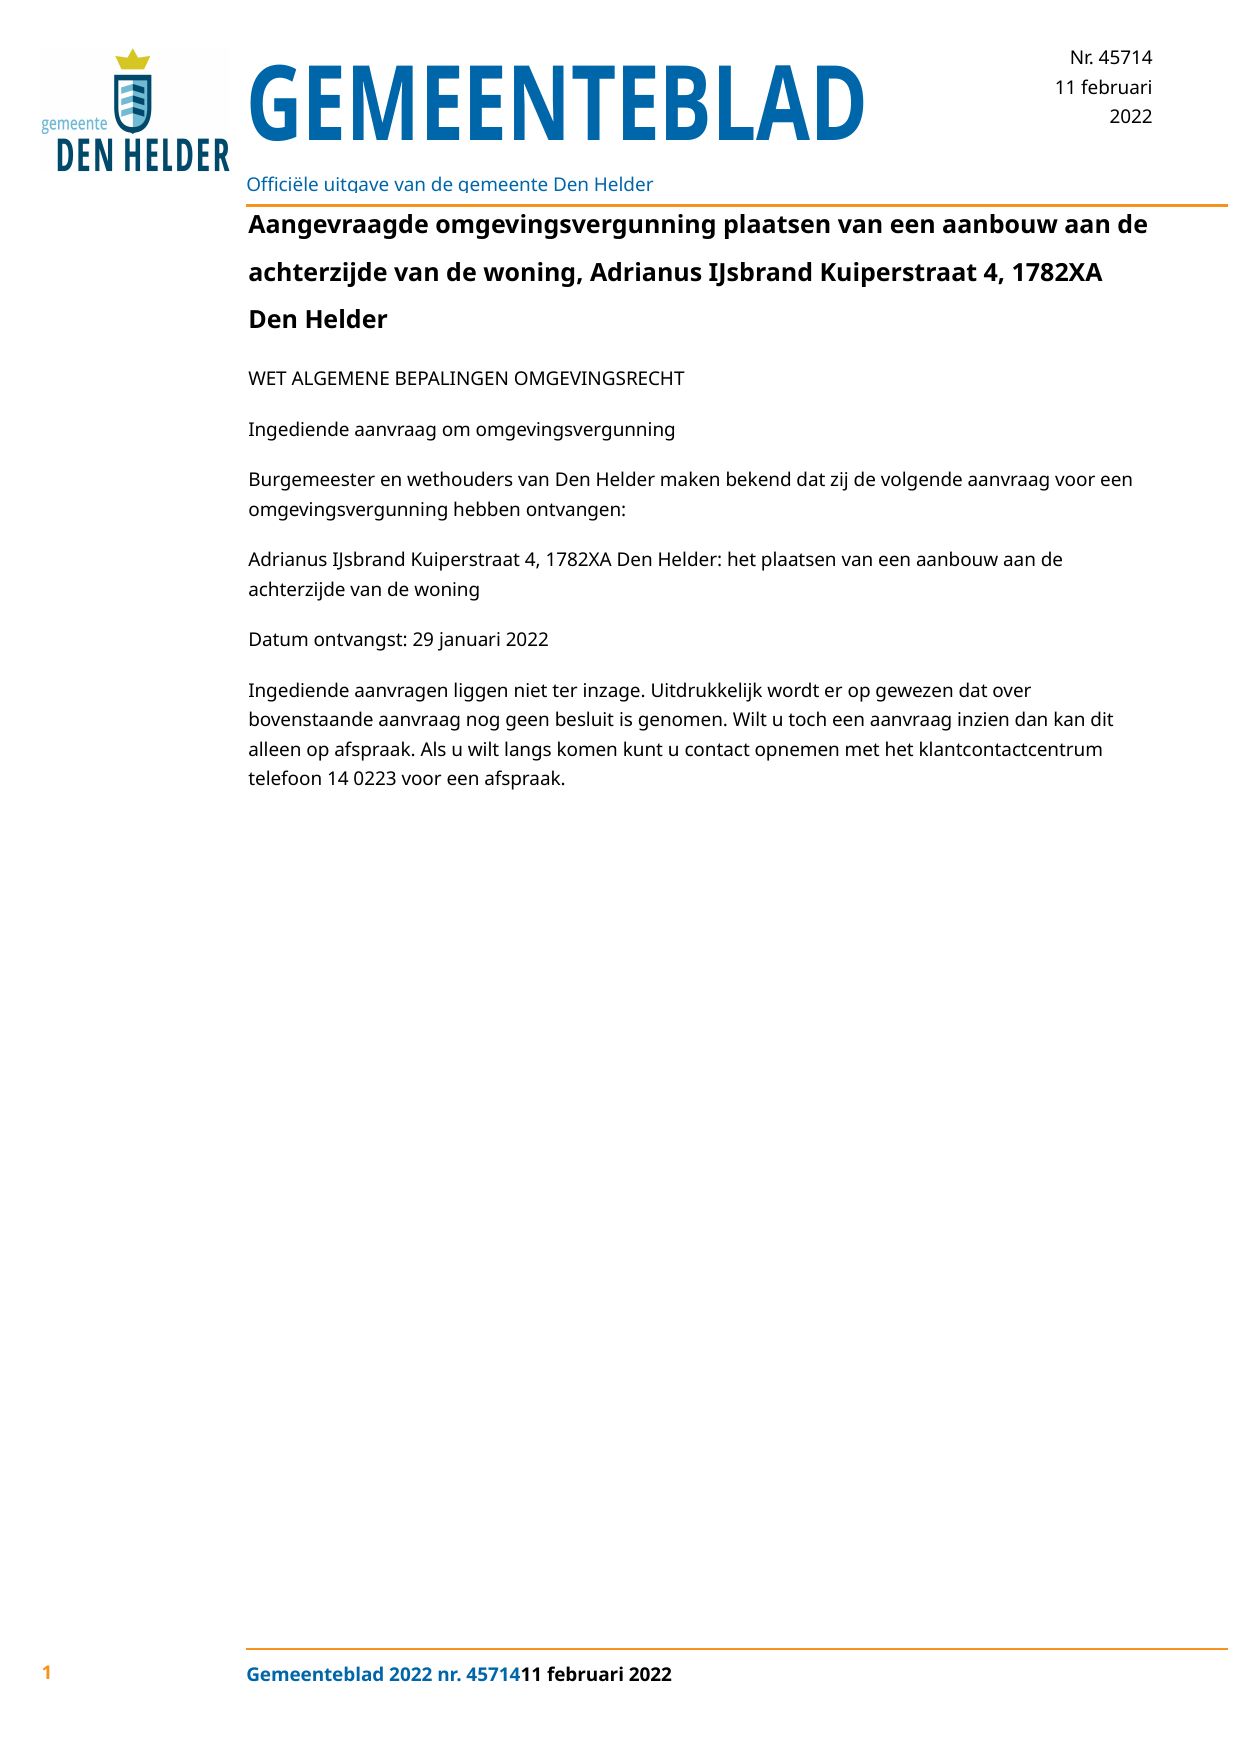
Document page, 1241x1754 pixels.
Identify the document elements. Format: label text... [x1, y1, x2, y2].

text Adrianus IJsbrand Kuiperstraat 4, 1782XA Den Helder: het plaatsen van een aanbouw aan de achterzijde van de woning [248, 546, 1152, 602]
picture [220, 160, 224, 172]
picture [100, 154, 106, 172]
text Aangevraagde omgevingsvergunning plaatsen van een aanbouw aan de achterzijde van de woning, Adrianus IJsbrand Kuiperstraat 4, 1782XA Den Helder [248, 207, 1152, 336]
text Burgemeester en wethouders van Den Helder maken bekend dat zij de volgende aanvraag voor een omgevingsvergunning hebben ontvangen: [248, 466, 1152, 522]
text Datum ontvangst: 29 januari 2022 [248, 626, 1152, 652]
picture [182, 144, 187, 165]
text WET ALGEMENE BEPALINGEN OMGEVINGSRECHT [248, 366, 1152, 391]
text Ingediende aanvragen liggen niet ter inzage. Uitdrukkelijk wordt er op gewezen dat over bovenstaande aanvraag nog geen besluit is genomen. Wilt u toch een aanvraag inzien dan kan dit alleen op afspraak. Als u wilt langs komen kunt u contact opnemen met het klantcontactcentrum telefoon 14 0223 voor een afspraak. [248, 677, 1152, 791]
picture [130, 157, 135, 172]
picture [63, 144, 68, 165]
text Ingediende aanvraag om omgevingsvergunning [248, 416, 1152, 442]
picture [41, 47, 231, 172]
